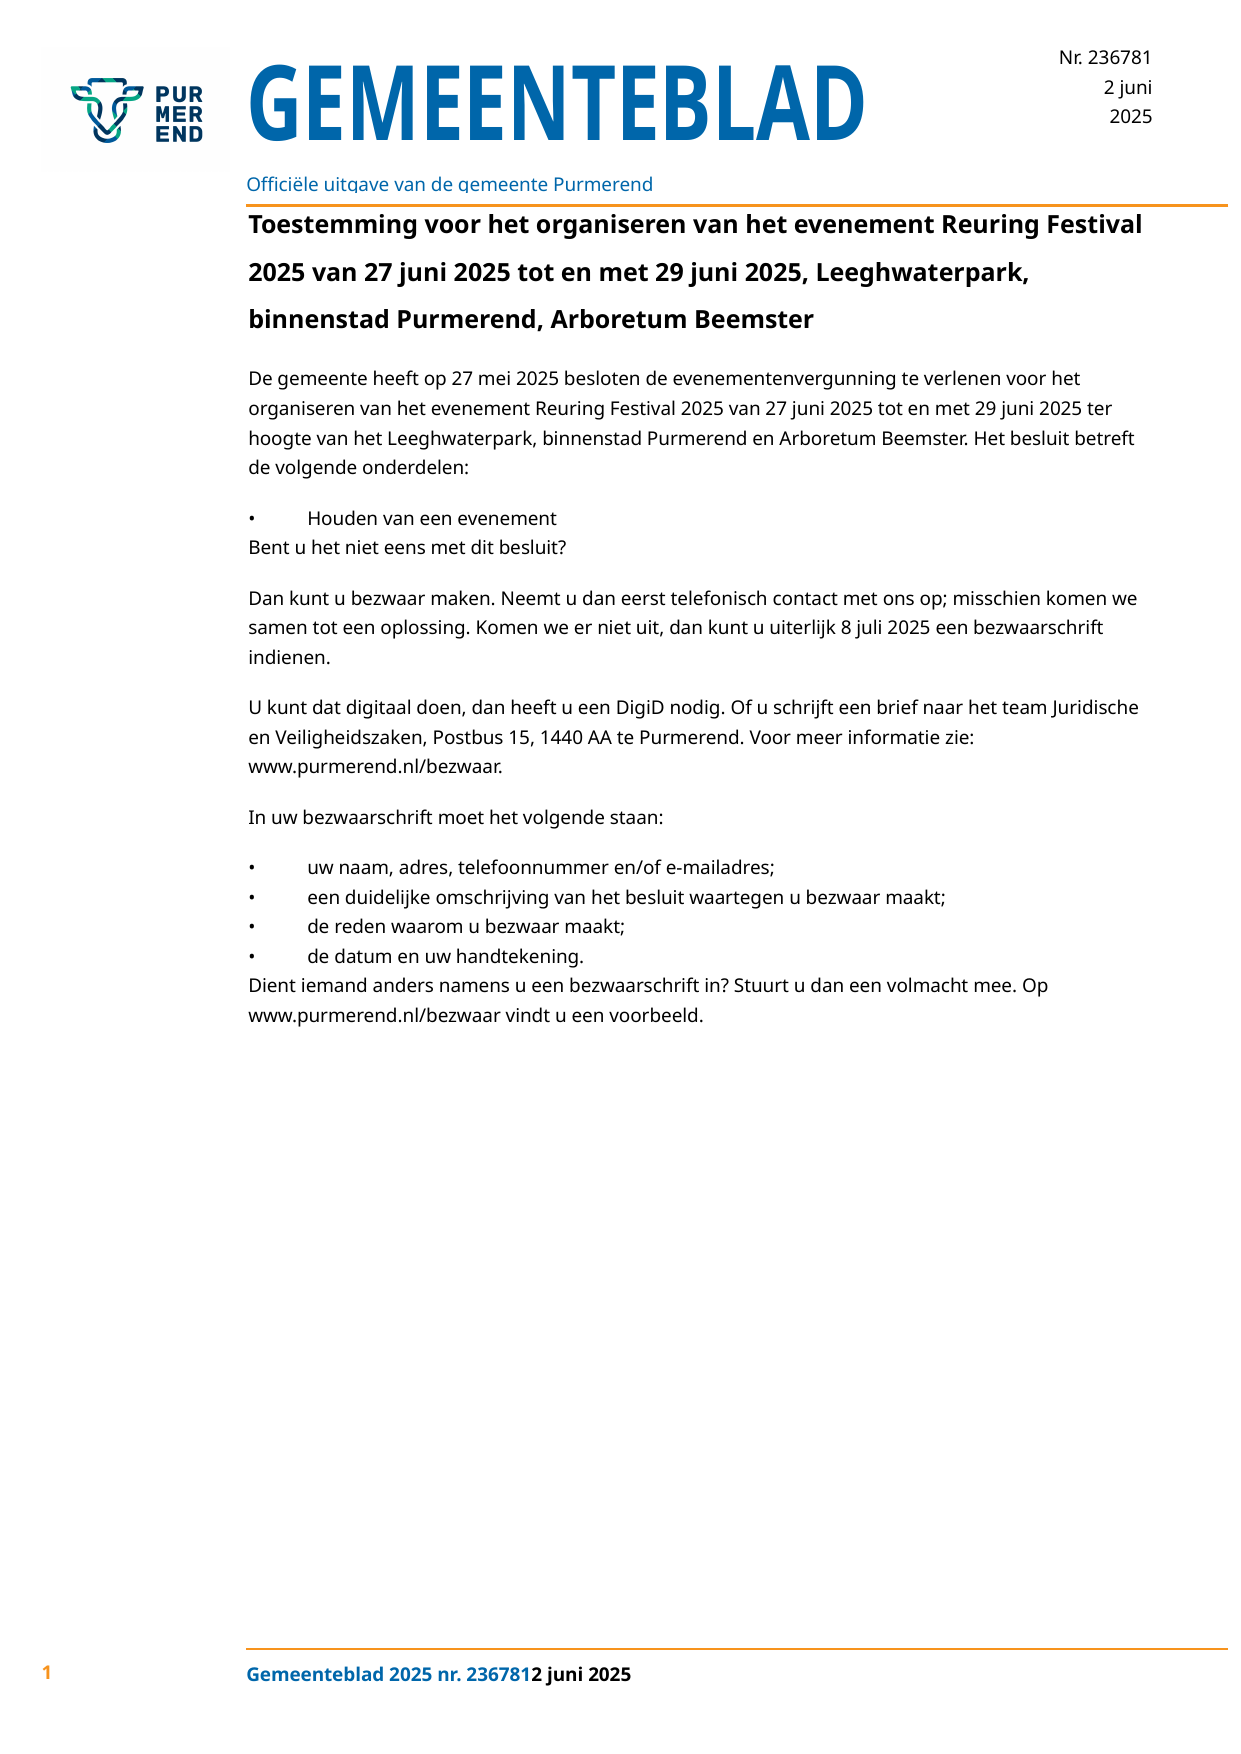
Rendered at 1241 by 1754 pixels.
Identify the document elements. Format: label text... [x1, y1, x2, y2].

list een duidelijke omschrijving van het besluit waartegen u bezwaar maakt; [248, 884, 1152, 909]
picture [41, 47, 231, 172]
text U kunt dat digitaal doen, dan heeft u een DigiD nodig. Of u schrijft een brief naar het team Juridische en Veiligheidszaken, Postbus 15, 1440 AA te Purmerend. Voor meer informatie zie: www.purmerend.nl/bezwaar. [248, 694, 1152, 779]
list uw naam, adres, telefoonnummer en/of e-mailadres; [248, 854, 1152, 880]
text De gemeente heeft op 27 mei 2025 besloten de evenementenvergunning te verlenen voor het organiseren van het evenement Reuring Festival 2025 van 27 juni 2025 tot en met 29 juni 2025 ter hoogte van het Leeghwaterpark, binnenstad Purmerend en Arboretum Beemster. Het besluit betreft de volgende onderdelen: [248, 366, 1152, 480]
text Dient iemand anders namens u een bezwaarschrift in? Stuurt u dan een volmacht mee. Op www.purmerend.nl/bezwaar vindt u een voorbeeld. [248, 973, 1152, 1028]
list de datum en uw handtekening. [248, 943, 1152, 969]
text In uw bezwaarschrift moet het volgende staan: [248, 804, 1152, 829]
text Bent u het niet eens met dit besluit? [248, 534, 1152, 560]
text Toestemming voor het organiseren van het evenement Reuring Festival 2025 van 27 juni 2025 tot en met 29 juni 2025, Leeghwaterpark, binnenstad Purmerend, Arboretum Beemster [248, 207, 1152, 336]
list Houden van een evenement [248, 505, 1152, 530]
list de reden waarom u bezwaar maakt; [248, 913, 1152, 939]
text Dan kunt u bezwaar maken. Neemt u dan eerst telefonisch contact met ons op; misschien komen we samen tot een oplossing. Komen we er niet uit, dan kunt u uiterlijk 8 juli 2025 een bezwaarschrift indienen. [248, 585, 1152, 669]
